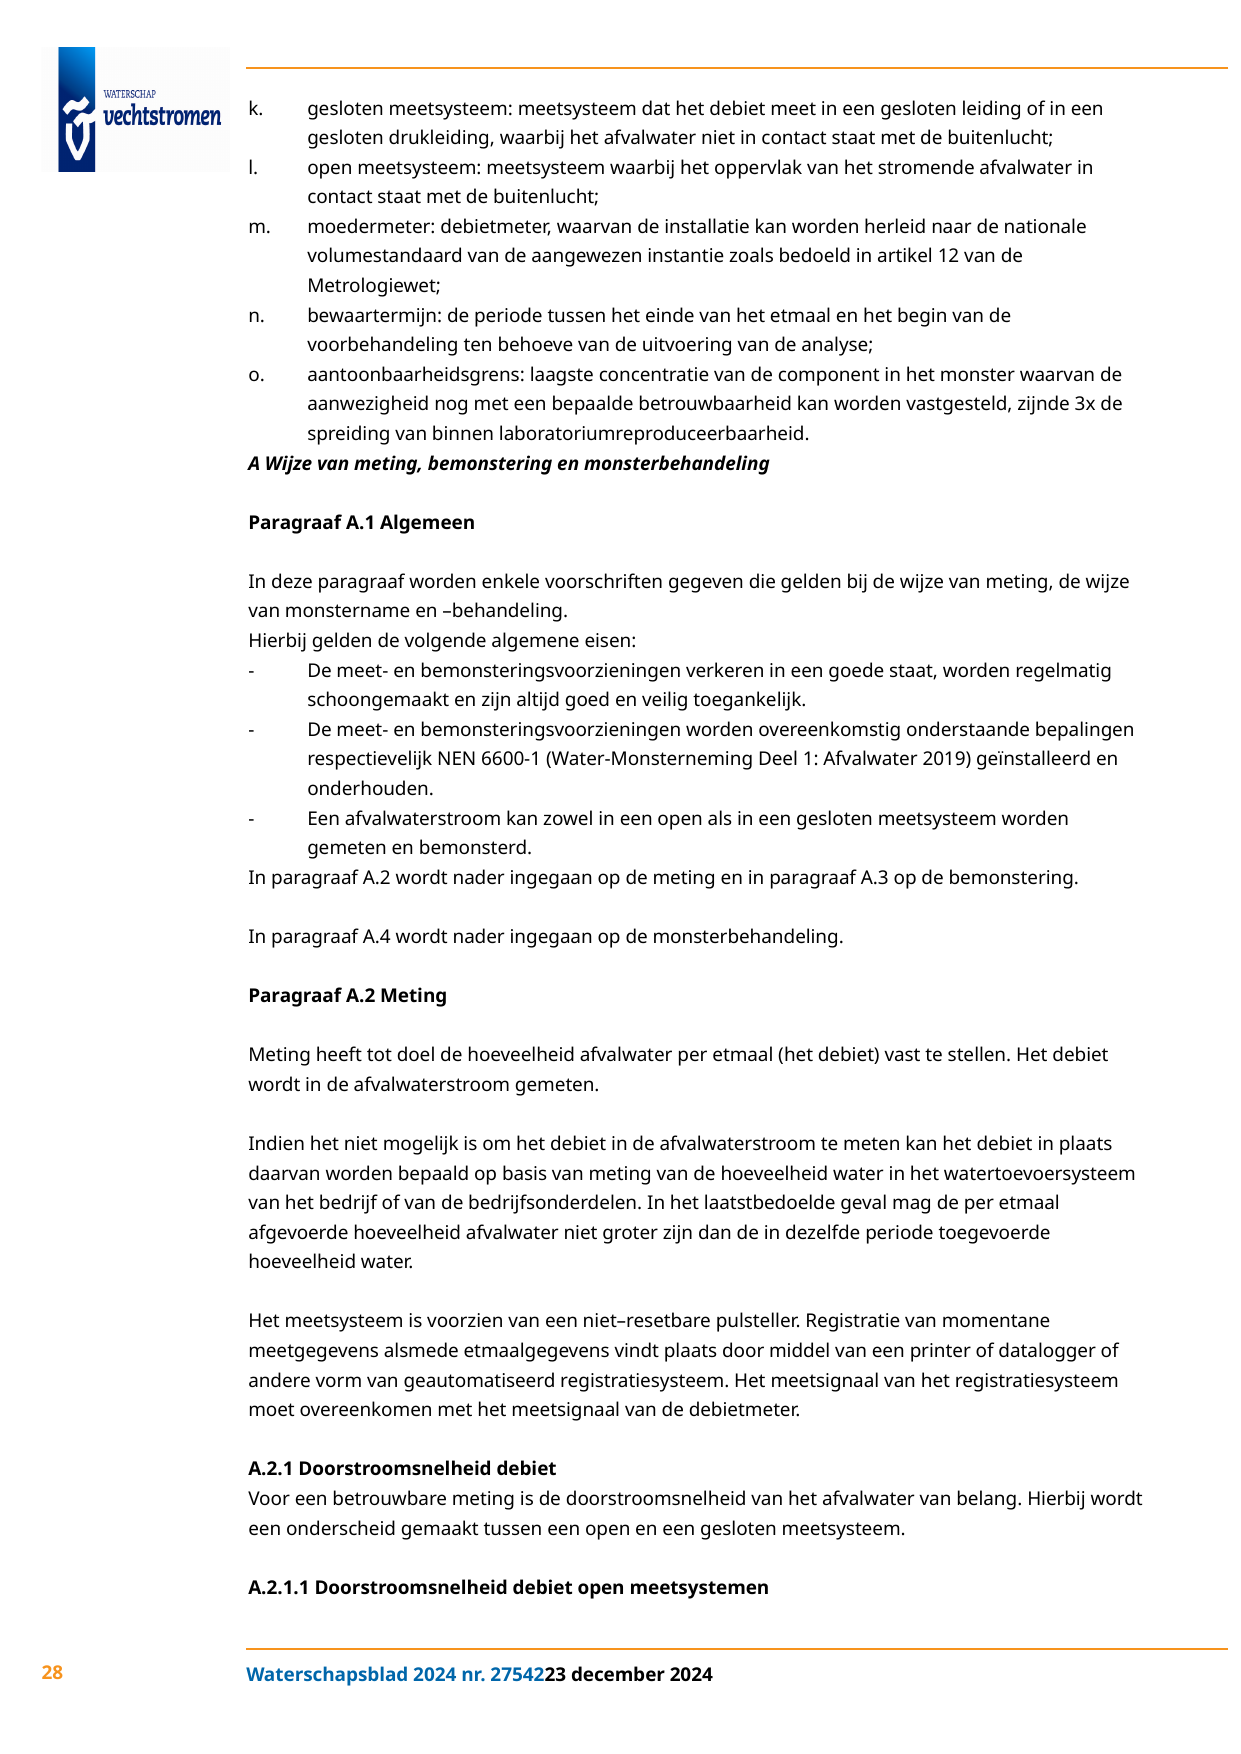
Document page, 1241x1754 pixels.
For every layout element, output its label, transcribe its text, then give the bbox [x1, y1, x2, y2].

text In paragraaf A.2 wordt nader ingegaan op de meting en in paragraaf A.3 op de bemonstering. [248, 864, 1152, 890]
text Het meetsysteem is voorzien van een niet–resetbare pulsteller. Registratie van momentane meetgegevens alsmede etmaalgegevens vindt plaats door middel van een printer of datalogger of andere vorm van geautomatiseerd registratiesysteem. Het meetsignaal van het registratiesysteem moet overeenkomen met het meetsignaal van de debietmeter. [248, 1308, 1152, 1422]
picture [41, 47, 231, 172]
list De meet- en bemonsteringsvoorzieningen verkeren in een goede staat, worden regelmatig schoongemaakt en zijn altijd goed en veilig toegankelijk. [248, 657, 1152, 712]
list gesloten meetsysteem: meetsysteem dat het debiet meet in een gesloten leiding of in een gesloten drukleiding, waarbij het afvalwater niet in contact staat met de buitenlucht; [248, 95, 1152, 150]
text Meting heeft tot doel de hoeveelheid afvalwater per etmaal (het debiet) vast te stellen. Het debiet wordt in de afvalwaterstroom gemeten. [248, 1041, 1152, 1097]
text A.2.1.1 Doorstroomsnelheid debiet open meetsystemen [248, 1574, 1152, 1600]
text In paragraaf A.4 wordt nader ingegaan op de monsterbehandeling. [248, 923, 1152, 949]
text In deze paragraaf worden enkele voorschriften gegeven die gelden bij de wijze van meting, de wijze van monstername en –behandeling. [248, 568, 1152, 623]
text A Wijze van meting, bemonstering en monsterbehandeling [248, 450, 1152, 476]
list aantoonbaarheidsgrens: laagste concentratie van de component in het monster waarvan de aanwezigheid nog met een bepaalde betrouwbaarheid kan worden vastgesteld, zijnde 3x de spreiding van binnen laboratoriumreproduceerbaarheid. [248, 361, 1152, 446]
text Paragraaf A.2 Meting [248, 982, 1152, 1008]
list bewaartermijn: de periode tussen het einde van het etmaal en het begin van de voorbehandeling ten behoeve van de uitvoering van de analyse; [248, 302, 1152, 357]
text A.2.1 Doorstroomsnelheid debiet [248, 1456, 1152, 1481]
text Voor een betrouwbare meting is de doorstroomsnelheid van het afvalwater van belang. Hierbij wordt een onderscheid gemaakt tussen een open en een gesloten meetsysteem. [248, 1485, 1152, 1541]
text Paragraaf A.1 Algemeen [248, 509, 1152, 535]
list De meet- en bemonsteringsvoorzieningen worden overeenkomstig onderstaande bepalingen respectievelijk NEN 6600-1 (Water-Monsterneming Deel 1: Afvalwater 2019) geïnstalleerd en onderhouden. [248, 716, 1152, 801]
list moedermeter: debietmeter, waarvan de installatie kan worden herleid naar de nationale volumestandaard van de aangewezen instantie zoals bedoeld in artikel 12 van de Metrologiewet; [248, 213, 1152, 298]
text Indien het niet mogelijk is om het debiet in de afvalwaterstroom te meten kan het debiet in plaats daarvan worden bepaald op basis van meting van de hoeveelheid water in het watertoevoersysteem van het bedrijf of van de bedrijfsonderdelen. In het laatstbedoelde geval mag de per etmaal afgevoerde hoeveelheid afvalwater niet groter zijn dan de in dezelfde periode toegevoerde hoeveelheid water. [248, 1130, 1152, 1274]
text Hierbij gelden de volgende algemene eisen: [248, 627, 1152, 653]
list Een afvalwaterstroom kan zowel in een open als in een gesloten meetsysteem worden gemeten en bemonsterd. [248, 805, 1152, 860]
list open meetsysteem: meetsysteem waarbij het oppervlak van het stromende afvalwater in contact staat met de buitenlucht; [248, 154, 1152, 209]
